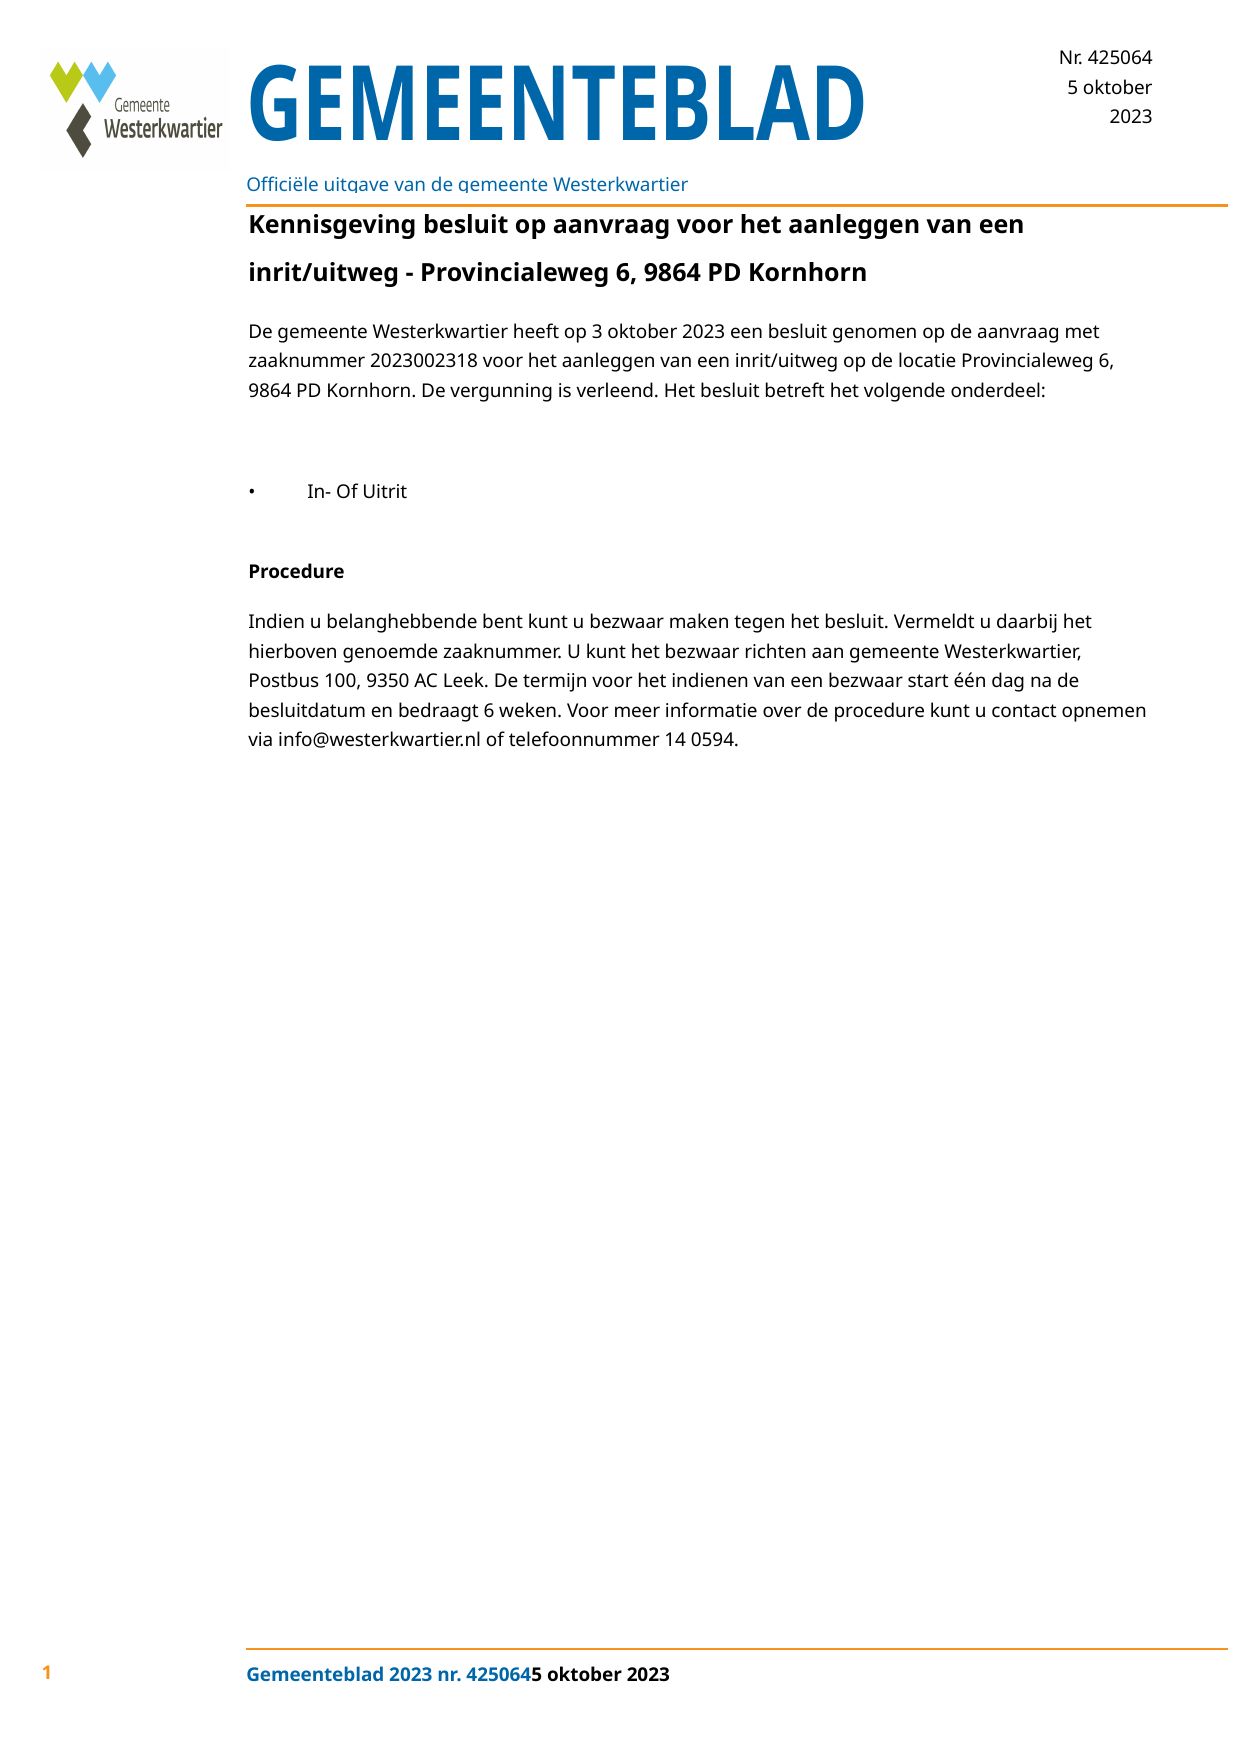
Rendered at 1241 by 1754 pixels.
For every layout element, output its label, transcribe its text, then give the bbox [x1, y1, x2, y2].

text Kennisgeving besluit op aanvraag voor het aanleggen van een inrit/uitweg - Provincialeweg 6, 9864 PD Kornhorn [248, 207, 1152, 288]
list In- Of Uitrit [248, 478, 1152, 504]
text De gemeente Westerkwartier heeft op 3 oktober 2023 een besluit genomen op de aanvraag met zaaknummer 2023002318 voor het aanleggen van een inrit/uitweg op de locatie Provincialeweg 6, 9864 PD Kornhorn. De vergunning is verleend. Het besluit betreft het volgende onderdeel: [248, 318, 1152, 403]
text Indien u belanghebbende bent kunt u bezwaar maken tegen het besluit. Vermeldt u daarbij het hierboven genoemde zaaknummer. U kunt het bezwaar richten aan gemeente Westerkwartier, Postbus 100, 9350 AC Leek. De termijn voor het indienen van een bezwaar start één dag na de besluitdatum en bedraagt 6 weken. Voor meer informatie over de procedure kunt u contact opnemen via info@westerkwartier.nl of telefoonnummer 14 0594. [248, 608, 1152, 752]
text Procedure [248, 558, 1152, 584]
picture [41, 47, 231, 172]
